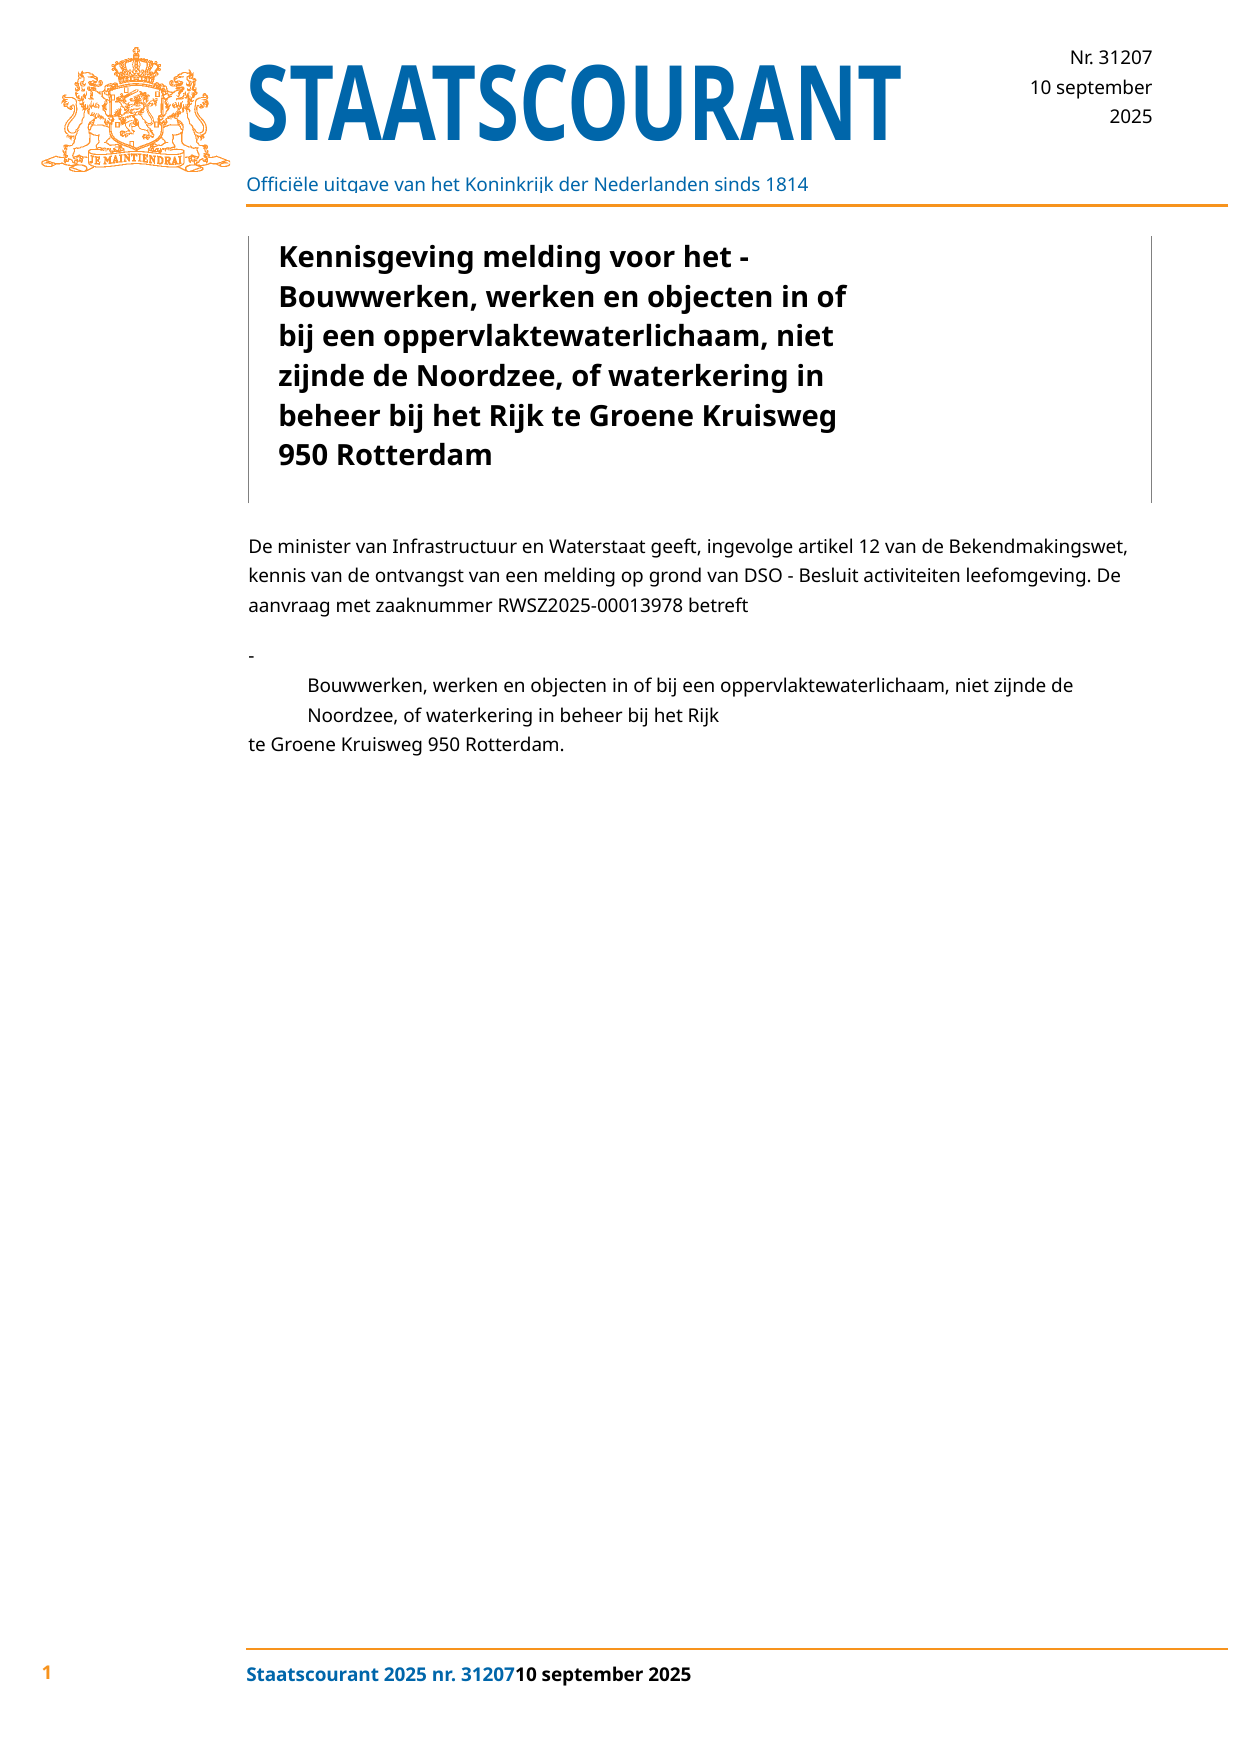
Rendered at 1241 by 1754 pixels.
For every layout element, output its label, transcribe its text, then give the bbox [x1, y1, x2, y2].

picture [41, 47, 231, 172]
text te Groene Kruisweg 950 Rotterdam. [248, 731, 1152, 757]
table_header [1090, 236, 1151, 413]
text De minister van Infrastructuur en Waterstaat geeft, ingevolge artikel 12 van de Bekendmakingswet, kennis van de ontvangst van een melding op grond van DSO - Besluit activiteiten leefomgeving. De aanvraag met zaaknummer RWSZ2025-00013978 betreft [248, 533, 1152, 618]
list Bouwwerken, werken en objecten in of bij een oppervlaktewaterlichaam, niet zijnde de Noordzee, of waterkering in beheer bij het Rijk [248, 672, 1152, 727]
picture [912, 236, 1090, 414]
table_header [850, 236, 912, 413]
table_header [850, 414, 1151, 503]
table_header Kennisgeving melding voor het -Bouwwerken, werken en objecten in of bij een oppervlaktewaterlichaam, niet zijnde de Noordzee, of waterkering in beheer bij het Rijk te Groene Kruisweg 950 Rotterdam [249, 236, 850, 503]
